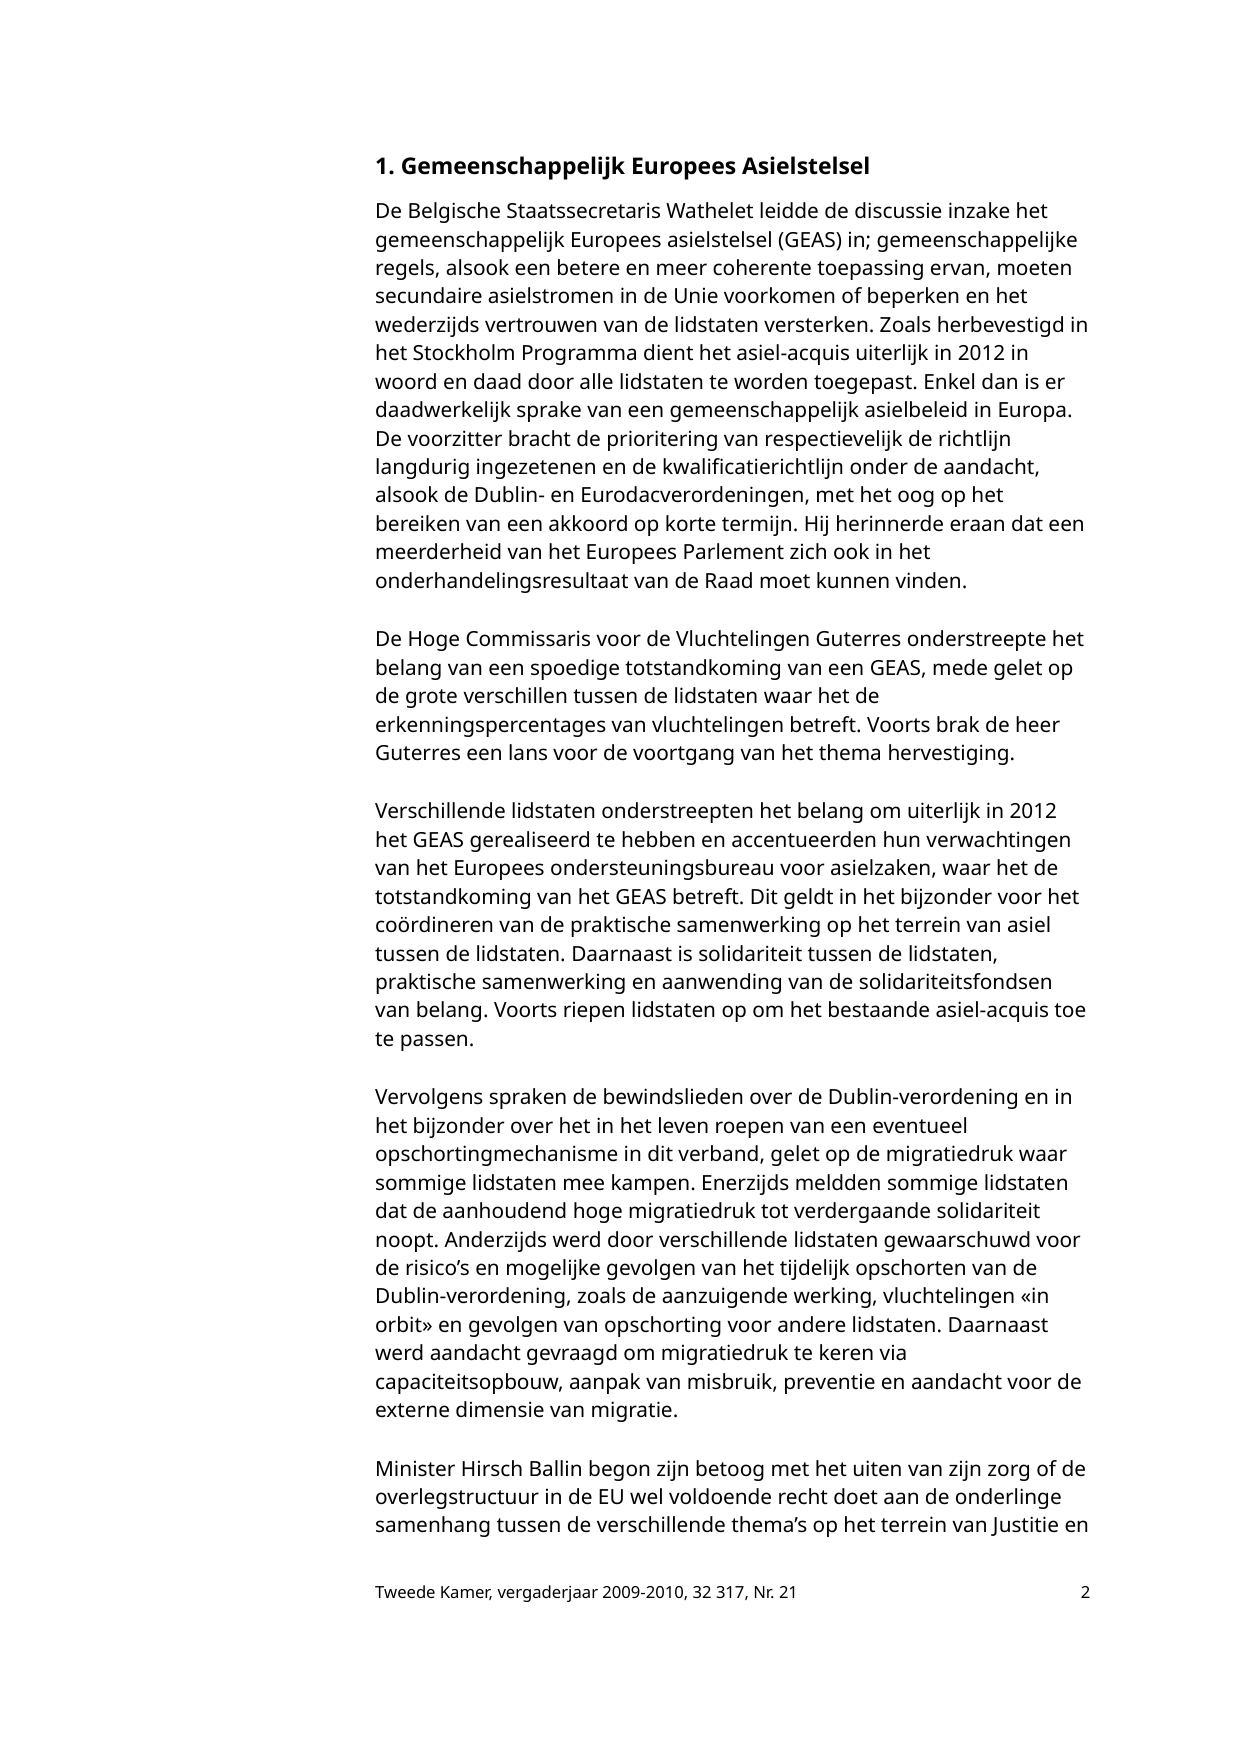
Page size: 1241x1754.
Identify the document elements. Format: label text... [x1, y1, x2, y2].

text Minister Hirsch Ballin begon zijn betoog met het uiten van zijn zorg of de overlegstructuur in de EU wel voldoende recht doet aan de onderlinge samenhang tussen de verschillende thema’s op het terrein van Justitie en [375, 1454, 1090, 1539]
subtitle 1. Gemeenschappelijk Europees Asielstelsel [375, 150, 1090, 181]
text De Belgische Staatssecretaris Wathelet leidde de discussie inzake het gemeenschappelijk Europees asielstelsel (GEAS) in; gemeenschappelijke regels, alsook een betere en meer coherente toepassing ervan, moeten secundaire asielstromen in de Unie voorkomen of beperken en het wederzijds vertrouwen van de lidstaten versterken. Zoals herbevestigd in het Stockholm Programma dient het asiel-acquis uiterlijk in 2012 in woord en daad door alle lidstaten te worden toegepast. Enkel dan is er daadwerkelijk sprake van een gemeenschappelijk asielbeleid in Europa. De voorzitter bracht de prioritering van respectievelijk de richtlijn langdurig ingezetenen en de kwalificatierichtlijn onder de aandacht, alsook de Dublin- en Eurodacverordeningen, met het oog op het bereiken van een akkoord op korte termijn. Hij herinnerde eraan dat een meerderheid van het Europees Parlement zich ook in het onderhandelingsresultaat van de Raad moet kunnen vinden. [375, 196, 1090, 594]
text De Hoge Commissaris voor de Vluchtelingen Guterres onderstreepte het belang van een spoedige totstandkoming van een GEAS, mede gelet op de grote verschillen tussen de lidstaten waar het de erkenningspercentages van vluchtelingen betreft. Voorts brak de heer Guterres een lans voor de voortgang van het thema hervestiging. [375, 624, 1090, 767]
text Vervolgens spraken de bewindslieden over de Dublin-verordening en in het bijzonder over het in het leven roepen van een eventueel opschortingmechanisme in dit verband, gelet op de migratiedruk waar sommige lidstaten mee kampen. Enerzijds meldden sommige lidstaten dat de aanhoudend hoge migratiedruk tot verdergaande solidariteit noopt. Anderzijds werd door verschillende lidstaten gewaarschuwd voor de risico’s en mogelijke gevolgen van het tijdelijk opschorten van de Dublin-verordening, zoals de aanzuigende werking, vluchtelingen «in orbit» en gevolgen van opschorting voor andere lidstaten. Daarnaast werd aandacht gevraagd om migratiedruk te keren via capaciteitsopbouw, aanpak van misbruik, preventie en aandacht voor de externe dimensie van migratie. [375, 1082, 1090, 1424]
text Verschillende lidstaten onderstreepten het belang om uiterlijk in 2012 het GEAS gerealiseerd te hebben en accentueerden hun verwachtingen van het Europees ondersteuningsbureau voor asielzaken, waar het de totstandkoming van het GEAS betreft. Dit geldt in het bijzonder voor het coördineren van de praktische samenwerking op het terrein van asiel tussen de lidstaten. Daarnaast is solidariteit tussen de lidstaten, praktische samenwerking en aanwending van de solidariteitsfondsen van belang. Voorts riepen lidstaten op om het bestaande asiel-acquis toe te passen. [375, 797, 1090, 1052]
